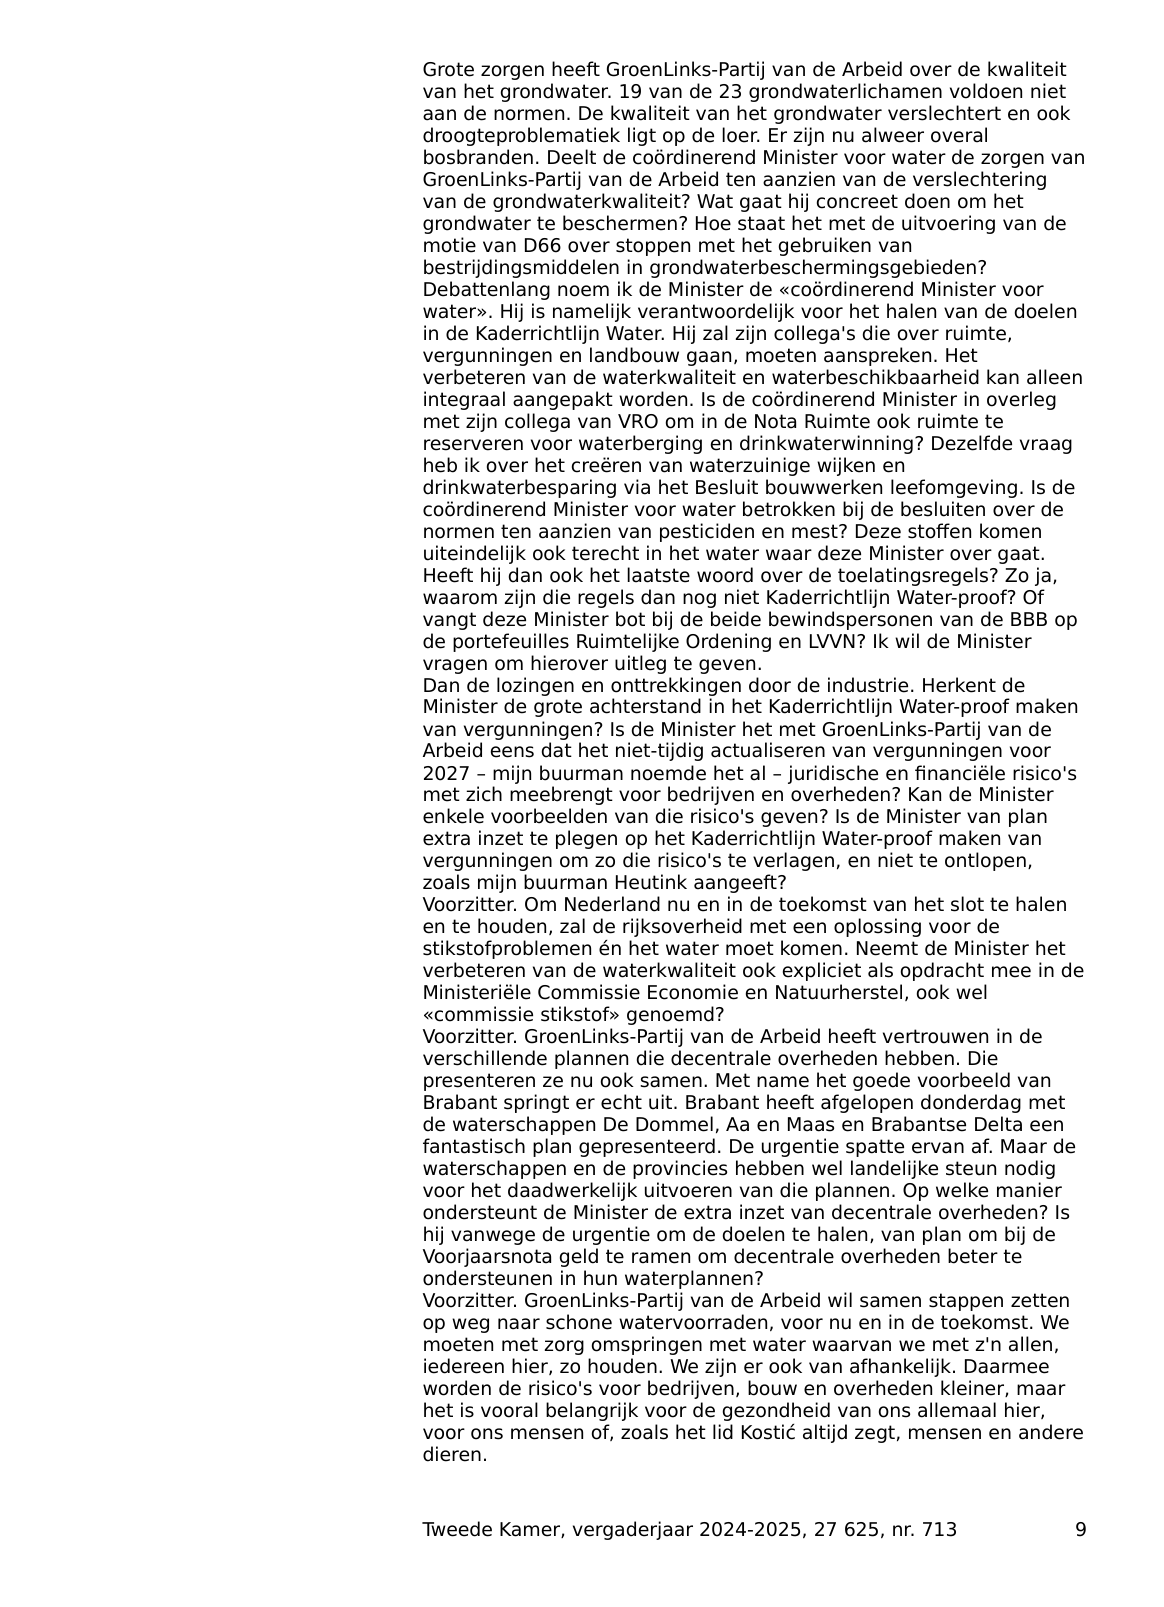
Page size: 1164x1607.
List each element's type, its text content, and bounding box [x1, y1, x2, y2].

text Voorzitter. Om Nederland nu en in de toekomst van het slot te halen en te houden, zal de rijksoverheid met een oplossing voor de stikstofproblemen én het water moet komen. Neemt de Minister het verbeteren van de waterkwaliteit ook expliciet als opdracht mee in de Ministeriële Commissie Economie en Natuurherstel, ook wel «commissie stikstof» genoemd? [422, 894, 1087, 1026]
text Debattenlang noem ik de Minister de «coördinerend Minister voor water». Hij is namelijk verantwoordelijk voor het halen van de doelen in de Kaderrichtlijn Water. Hij zal zijn collega's die over ruimte, vergunningen en landbouw gaan, moeten aanspreken. Het verbeteren van de waterkwaliteit en waterbeschikbaarheid kan alleen integraal aangepakt worden. Is de coördinerend Minister in overleg met zijn collega van VRO om in de Nota Ruimte ook ruimte te reserveren voor waterberging en drinkwaterwinning? Dezelfde vraag heb ik over het creëren van waterzuinige wijken en drinkwaterbesparing via het Besluit bouwwerken leefomgeving. Is de coördinerend Minister voor water betrokken bij de besluiten over de normen ten aanzien van pesticiden en mest? Deze stoffen komen uiteindelijk ook terecht in het water waar deze Minister over gaat. Heeft hij dan ook het laatste woord over de toelatingsregels? Zo ja, waarom zijn die regels dan nog niet Kaderrichtlijn Water-proof? Of vangt deze Minister bot bij de beide bewindspersonen van de BBB op de portefeuilles Ruimtelijke Ordening en LVVN? Ik wil de Minister vragen om hierover uitleg te geven. [422, 279, 1087, 674]
text Grote zorgen heeft GroenLinks-Partij van de Arbeid over de kwaliteit van het grondwater. 19 van de 23 grondwaterlichamen voldoen niet aan de normen. De kwaliteit van het grondwater verslechtert en ook droogteproblematiek ligt op de loer. Er zijn nu alweer overal bosbranden. Deelt de coördinerend Minister voor water de zorgen van GroenLinks-Partij van de Arbeid ten aanzien van de verslechtering van de grondwaterkwaliteit? Wat gaat hij concreet doen om het grondwater te beschermen? Hoe staat het met de uitvoering van de motie van D66 over stoppen met het gebruiken van bestrijdingsmiddelen in grondwaterbeschermingsgebieden? [422, 59, 1087, 279]
text Voorzitter. GroenLinks-Partij van de Arbeid heeft vertrouwen in de verschillende plannen die decentrale overheden hebben. Die presenteren ze nu ook samen. Met name het goede voorbeeld van Brabant springt er echt uit. Brabant heeft afgelopen donderdag met de waterschappen De Dommel, Aa en Maas en Brabantse Delta een fantastisch plan gepresenteerd. De urgentie spatte ervan af. Maar de waterschappen en de provincies hebben wel landelijke steun nodig voor het daadwerkelijk uitvoeren van die plannen. Op welke manier ondersteunt de Minister de extra inzet van decentrale overheden? Is hij vanwege de urgentie om de doelen te halen, van plan om bij de Voorjaarsnota geld te ramen om decentrale overheden beter te ondersteunen in hun waterplannen? [422, 1026, 1087, 1290]
text Voorzitter. GroenLinks-Partij van de Arbeid wil samen stappen zetten op weg naar schone watervoorraden, voor nu en in de toekomst. We moeten met zorg omspringen met water waarvan we met z'n allen, iedereen hier, zo houden. We zijn er ook van afhankelijk. Daarmee worden de risico's voor bedrijven, bouw en overheden kleiner, maar het is vooral belangrijk voor de gezondheid van ons allemaal hier, voor ons mensen of, zoals het lid Kostić altijd zegt, mensen en andere dieren. [422, 1290, 1087, 1466]
text Dan de lozingen en onttrekkingen door de industrie. Herkent de Minister de grote achterstand in het Kaderrichtlijn Water-proof maken van vergunningen? Is de Minister het met GroenLinks-Partij van de Arbeid eens dat het niet-tijdig actualiseren van vergunningen voor 2027 – mijn buurman noemde het al – juridische en financiële risico's met zich meebrengt voor bedrijven en overheden? Kan de Minister enkele voorbeelden van die risico's geven? Is de Minister van plan extra inzet te plegen op het Kaderrichtlijn Water-proof maken van vergunningen om zo die risico's te verlagen, en niet te ontlopen, zoals mijn buurman Heutink aangeeft? [422, 674, 1087, 894]
